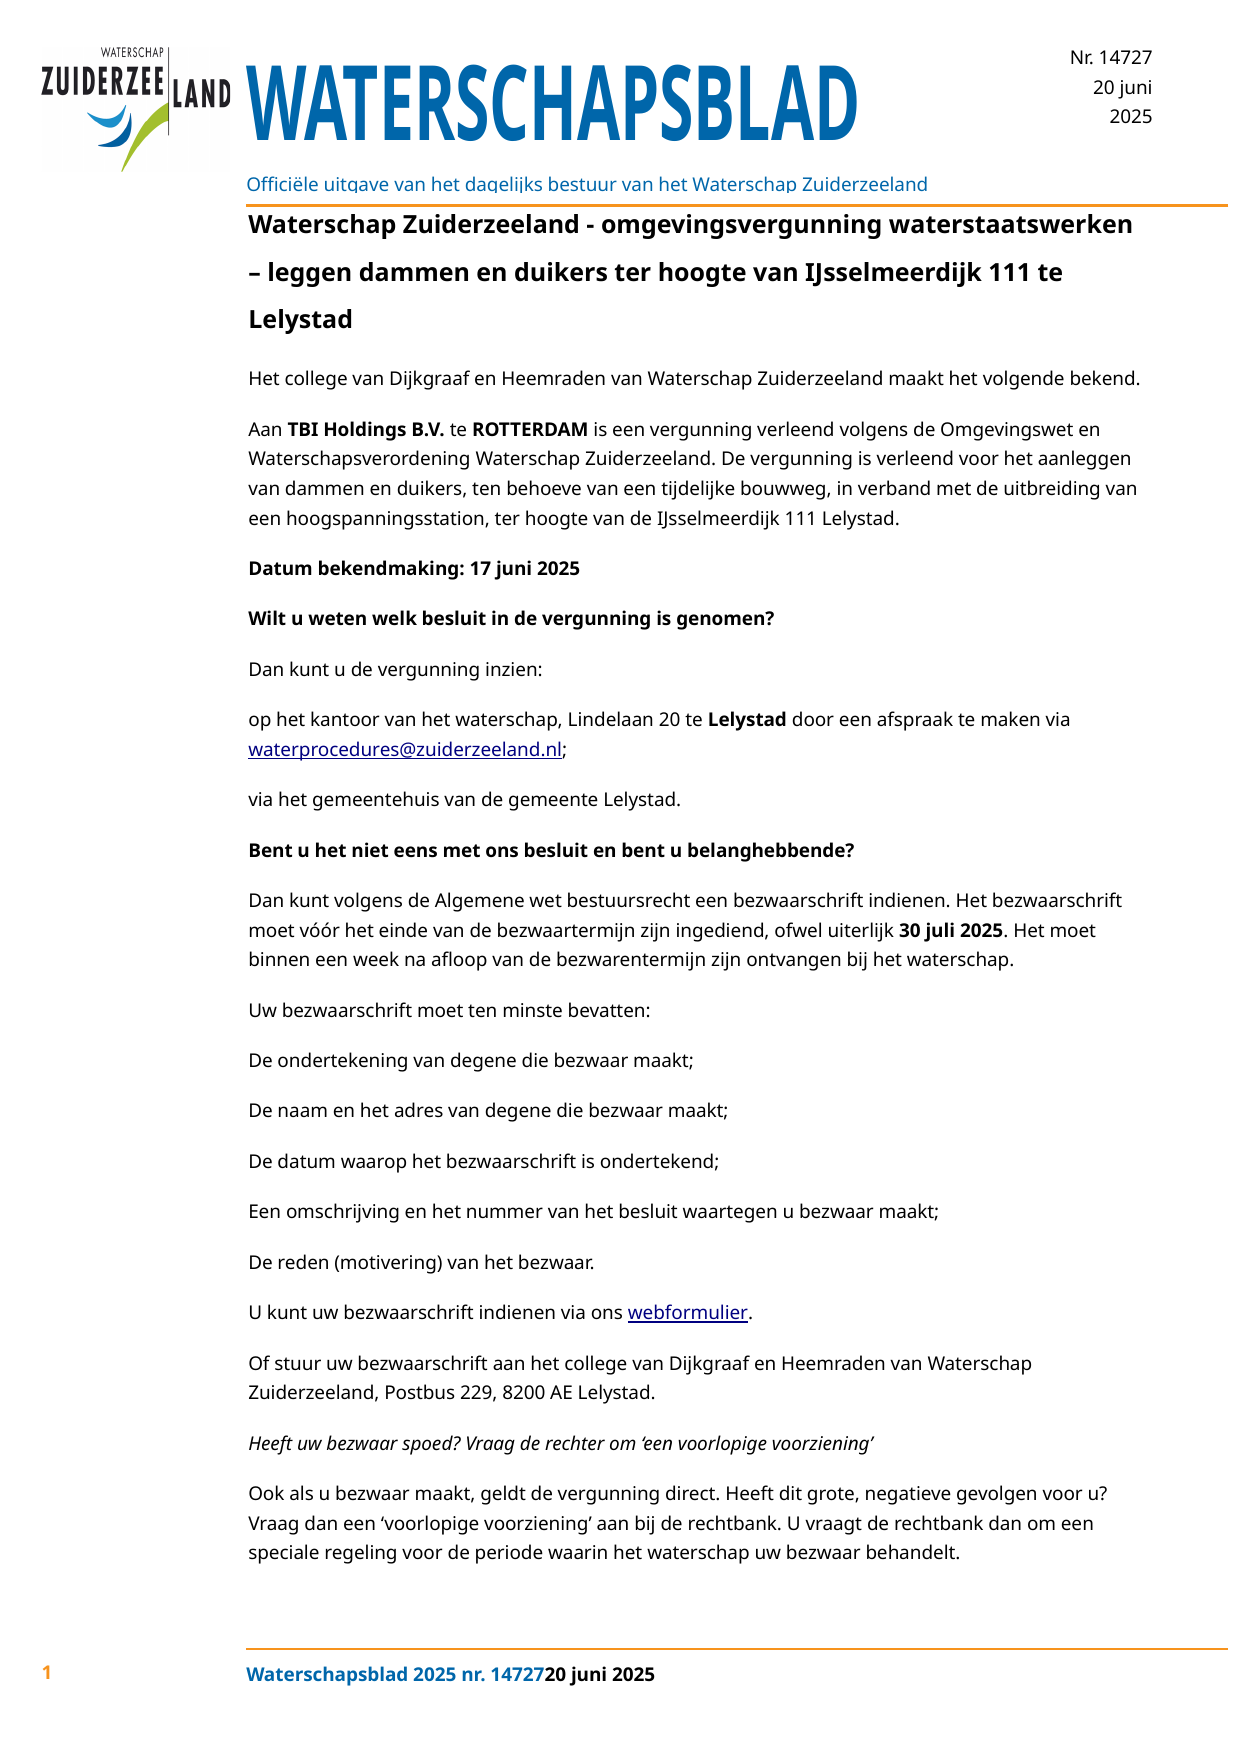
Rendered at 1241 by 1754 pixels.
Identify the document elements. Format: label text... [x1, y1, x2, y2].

text U kunt uw bezwaarschrift indienen via ons webformulier. [248, 1299, 1152, 1325]
text Datum bekendmaking: 17 juni 2025 [248, 555, 1152, 581]
text Uw bezwaarschrift moet ten minste bevatten: [248, 997, 1152, 1022]
text Waterschap Zuiderzeeland - omgevingsvergunning waterstaatswerken – leggen dammen en duikers ter hoogte van IJsselmeerdijk 111 te Lelystad [248, 207, 1152, 336]
text Of stuur uw bezwaarschrift aan het college van Dijkgraaf en Heemraden van Waterschap Zuiderzeeland, Postbus 229, 8200 AE Lelystad. [248, 1350, 1152, 1405]
text Dan kunt u de vergunning inzien: [248, 656, 1152, 682]
picture [41, 47, 231, 172]
text Aan TBI Holdings B.V. te ROTTERDAM is een vergunning verleend volgens de Omgevingswet en Waterschapsverordening Waterschap Zuiderzeeland. De vergunning is verleend voor het aanleggen van dammen en duikers, ten behoeve van een tijdelijke bouwweg, in verband met de uitbreiding van een hoogspanningsstation, ter hoogte van de IJsselmeerdijk 111 Lelystad. [248, 416, 1152, 530]
text De ondertekening van degene die bezwaar maakt; [248, 1047, 1152, 1073]
text De naam en het adres van degene die bezwaar maakt; [248, 1098, 1152, 1123]
text De datum waarop het bezwaarschrift is ondertekend; [248, 1148, 1152, 1174]
text op het kantoor van het waterschap, Lindelaan 20 te Lelystad door een afspraak te maken via waterprocedures@zuiderzeeland.nl; [248, 706, 1152, 762]
text De reden (motivering) van het bezwaar. [248, 1249, 1152, 1274]
text Dan kunt volgens de Algemene wet bestuursrecht een bezwaarschrift indienen. Het bezwaarschrift moet vóór het einde van de bezwaartermijn zijn ingediend, ofwel uiterlijk 30 juli 2025. Het moet binnen een week na afloop van de bezwarentermijn zijn ontvangen bij het waterschap. [248, 887, 1152, 972]
text Bent u het niet eens met ons besluit en bent u belanghebbende? [248, 837, 1152, 862]
text Heeft uw bezwaar spoed? Vraag de rechter om ‘een voorlopige voorziening’ [248, 1430, 1152, 1455]
text Wilt u weten welk besluit in de vergunning is genomen? [248, 606, 1152, 631]
text Het college van Dijkgraaf en Heemraden van Waterschap Zuiderzeeland maakt het volgende bekend. [248, 366, 1152, 391]
text Een omschrijving en het nummer van het besluit waartegen u bezwaar maakt; [248, 1198, 1152, 1224]
text Ook als u bezwaar maakt, geldt de vergunning direct. Heeft dit grote, negatieve gevolgen voor u? Vraag dan een ‘voorlopige voorziening’ aan bij de rechtbank. U vraagt de rechtbank dan om een speciale regeling voor de periode waarin het waterschap uw bezwaar behandelt. [248, 1480, 1152, 1565]
text via het gemeentehuis van de gemeente Lelystad. [248, 786, 1152, 812]
